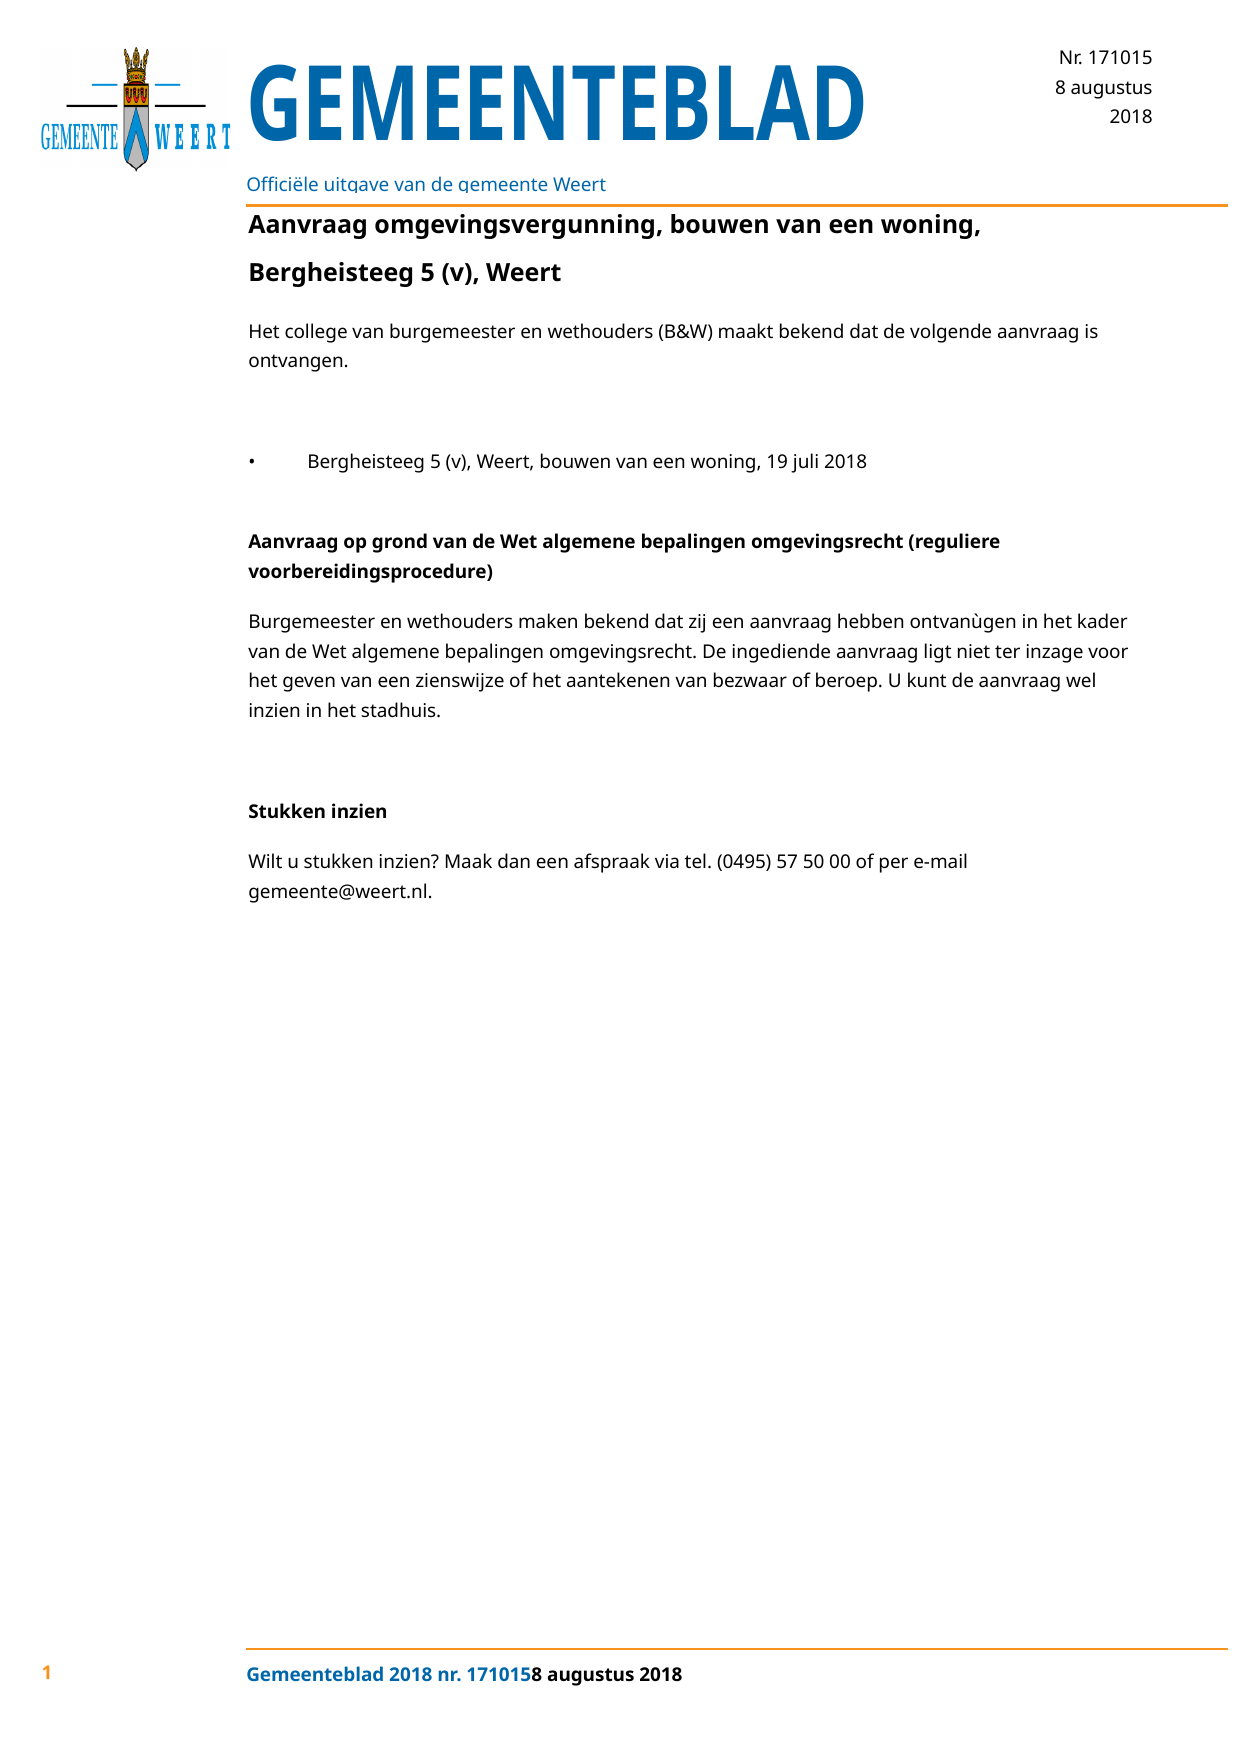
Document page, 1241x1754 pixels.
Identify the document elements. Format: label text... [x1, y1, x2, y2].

text Het college van burgemeester en wethouders (B&W) maakt bekend dat de volgende aanvraag is ontvangen. [248, 318, 1152, 373]
picture [41, 47, 231, 172]
list Bergheisteeg 5 (v), Weert, bouwen van een woning, 19 juli 2018 [248, 448, 1152, 474]
text Stukken inzien [248, 798, 1152, 824]
text Aanvraag omgevingsvergunning, bouwen van een woning, Bergheisteeg 5 (v), Weert [248, 207, 1152, 288]
text Aanvraag op grond van de Wet algemene bepalingen omgevingsrecht (reguliere voorbereidingsprocedure) [248, 528, 1152, 584]
text Burgemeester en wethouders maken bekend dat zij een aanvraag hebben ontvanùgen in het kader van de Wet algemene bepalingen omgevingsrecht. De ingediende aanvraag ligt niet ter inzage voor het geven van een zienswijze of het aantekenen van bezwaar of beroep. U kunt de aanvraag wel inzien in het stadhuis. [248, 608, 1152, 723]
text Wilt u stukken inzien? Maak dan een afspraak via tel. (0495) 57 50 00 of per e-mail gemeente@weert.nl. [248, 848, 1152, 904]
